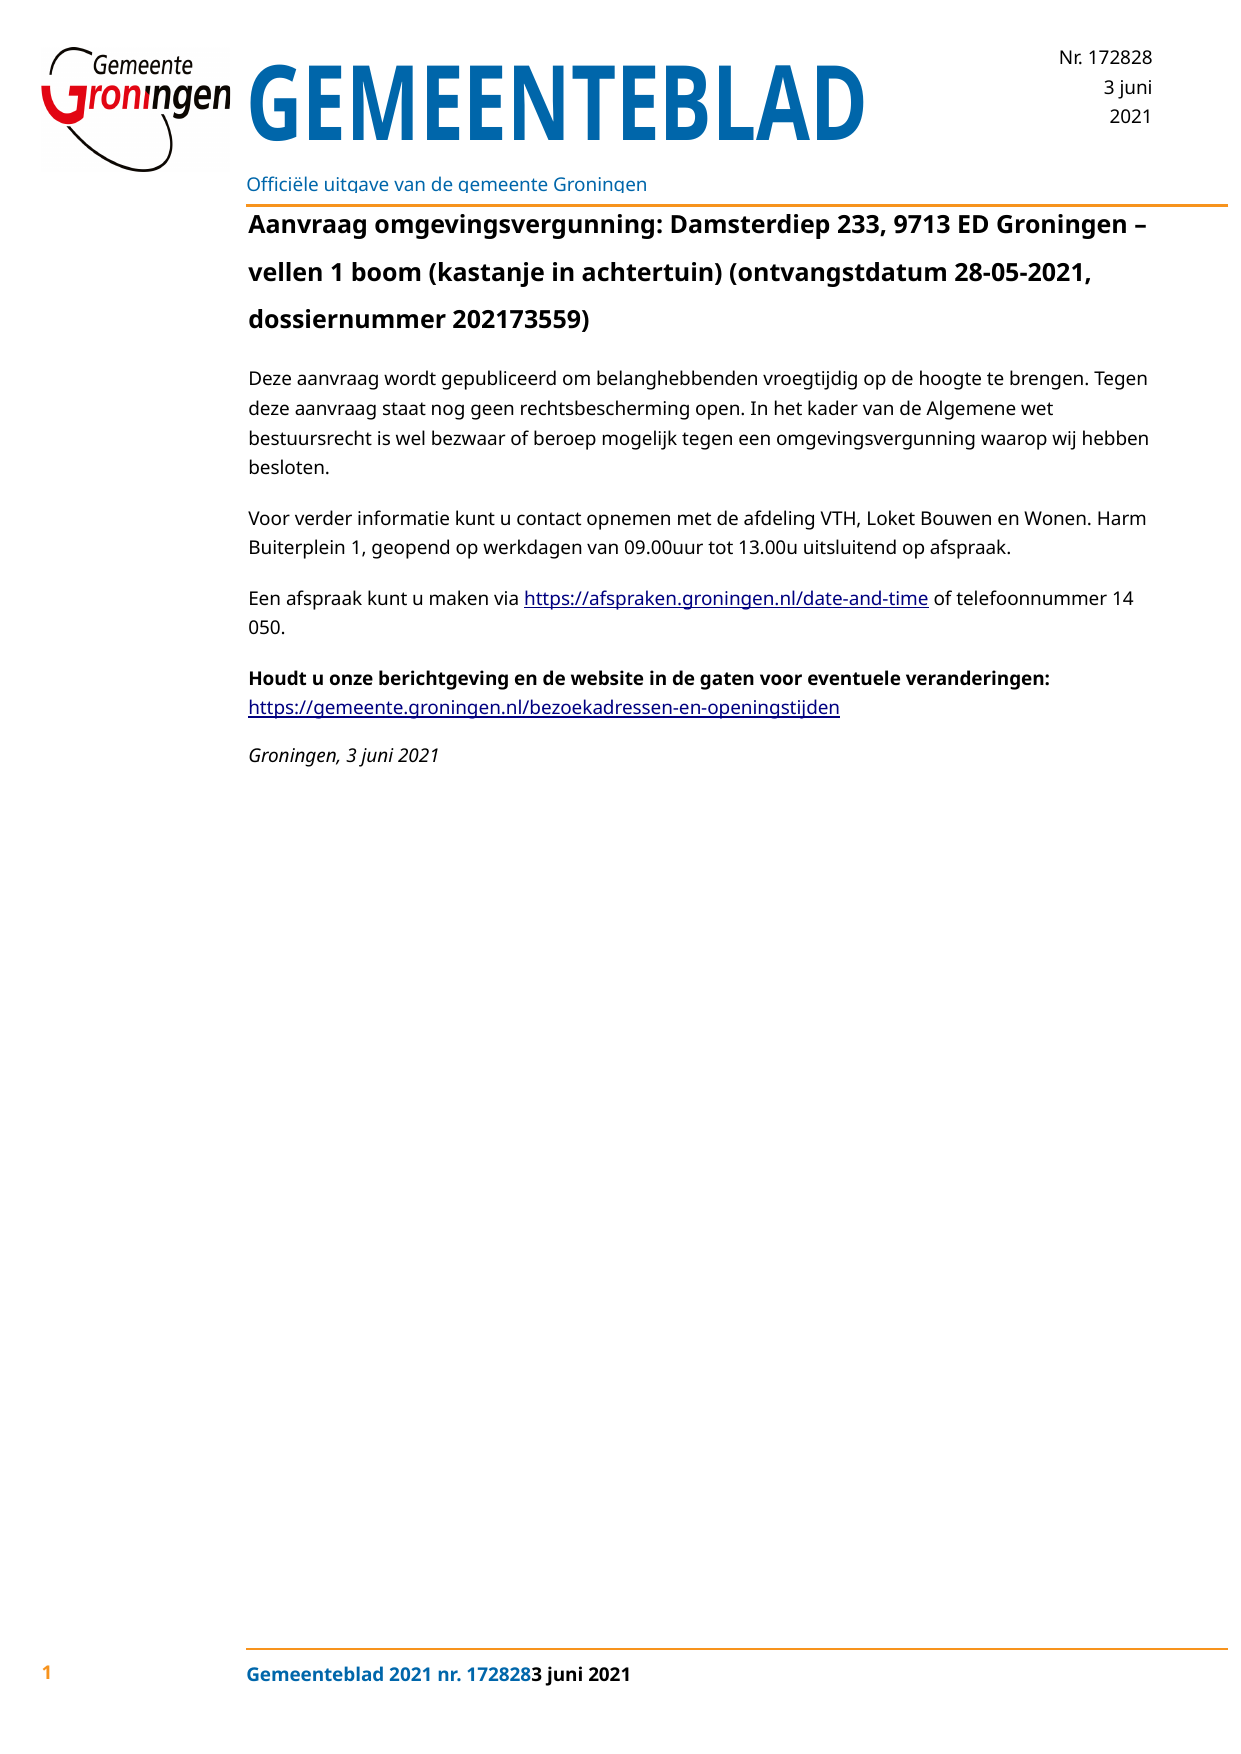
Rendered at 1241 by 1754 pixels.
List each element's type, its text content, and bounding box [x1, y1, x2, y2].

text Aanvraag omgevingsvergunning: Damsterdiep 233, 9713 ED Groningen – vellen 1 boom (kastanje in achtertuin) (ontvangstdatum 28-05-2021, dossiernummer 202173559) [248, 207, 1152, 336]
text Voor verder informatie kunt u contact opnemen met de afdeling VTH, Loket Bouwen en Wonen. Harm Buiterplein 1, geopend op werkdagen van 09.00uur tot 13.00u uitsluitend op afspraak. [248, 505, 1152, 560]
text Een afspraak kunt u maken via https://afspraken.groningen.nl/date-and-time of telefoonnummer 14 050. [248, 585, 1152, 640]
picture [41, 47, 231, 172]
text Houdt u onze berichtgeving en de website in de gaten voor eventuele veranderingen: https://gemeente.groningen.nl/bezoekadressen-en-openingstijden [248, 665, 1152, 720]
text Groningen, 3 juni 2021 [248, 742, 1152, 768]
text Deze aanvraag wordt gepubliceerd om belanghebbenden vroegtijdig op de hoogte te brengen. Tegen deze aanvraag staat nog geen rechtsbescherming open. In het kader van de Algemene wet bestuursrecht is wel bezwaar of beroep mogelijk tegen een omgevingsvergunning waarop wij hebben besloten. [248, 366, 1152, 480]
